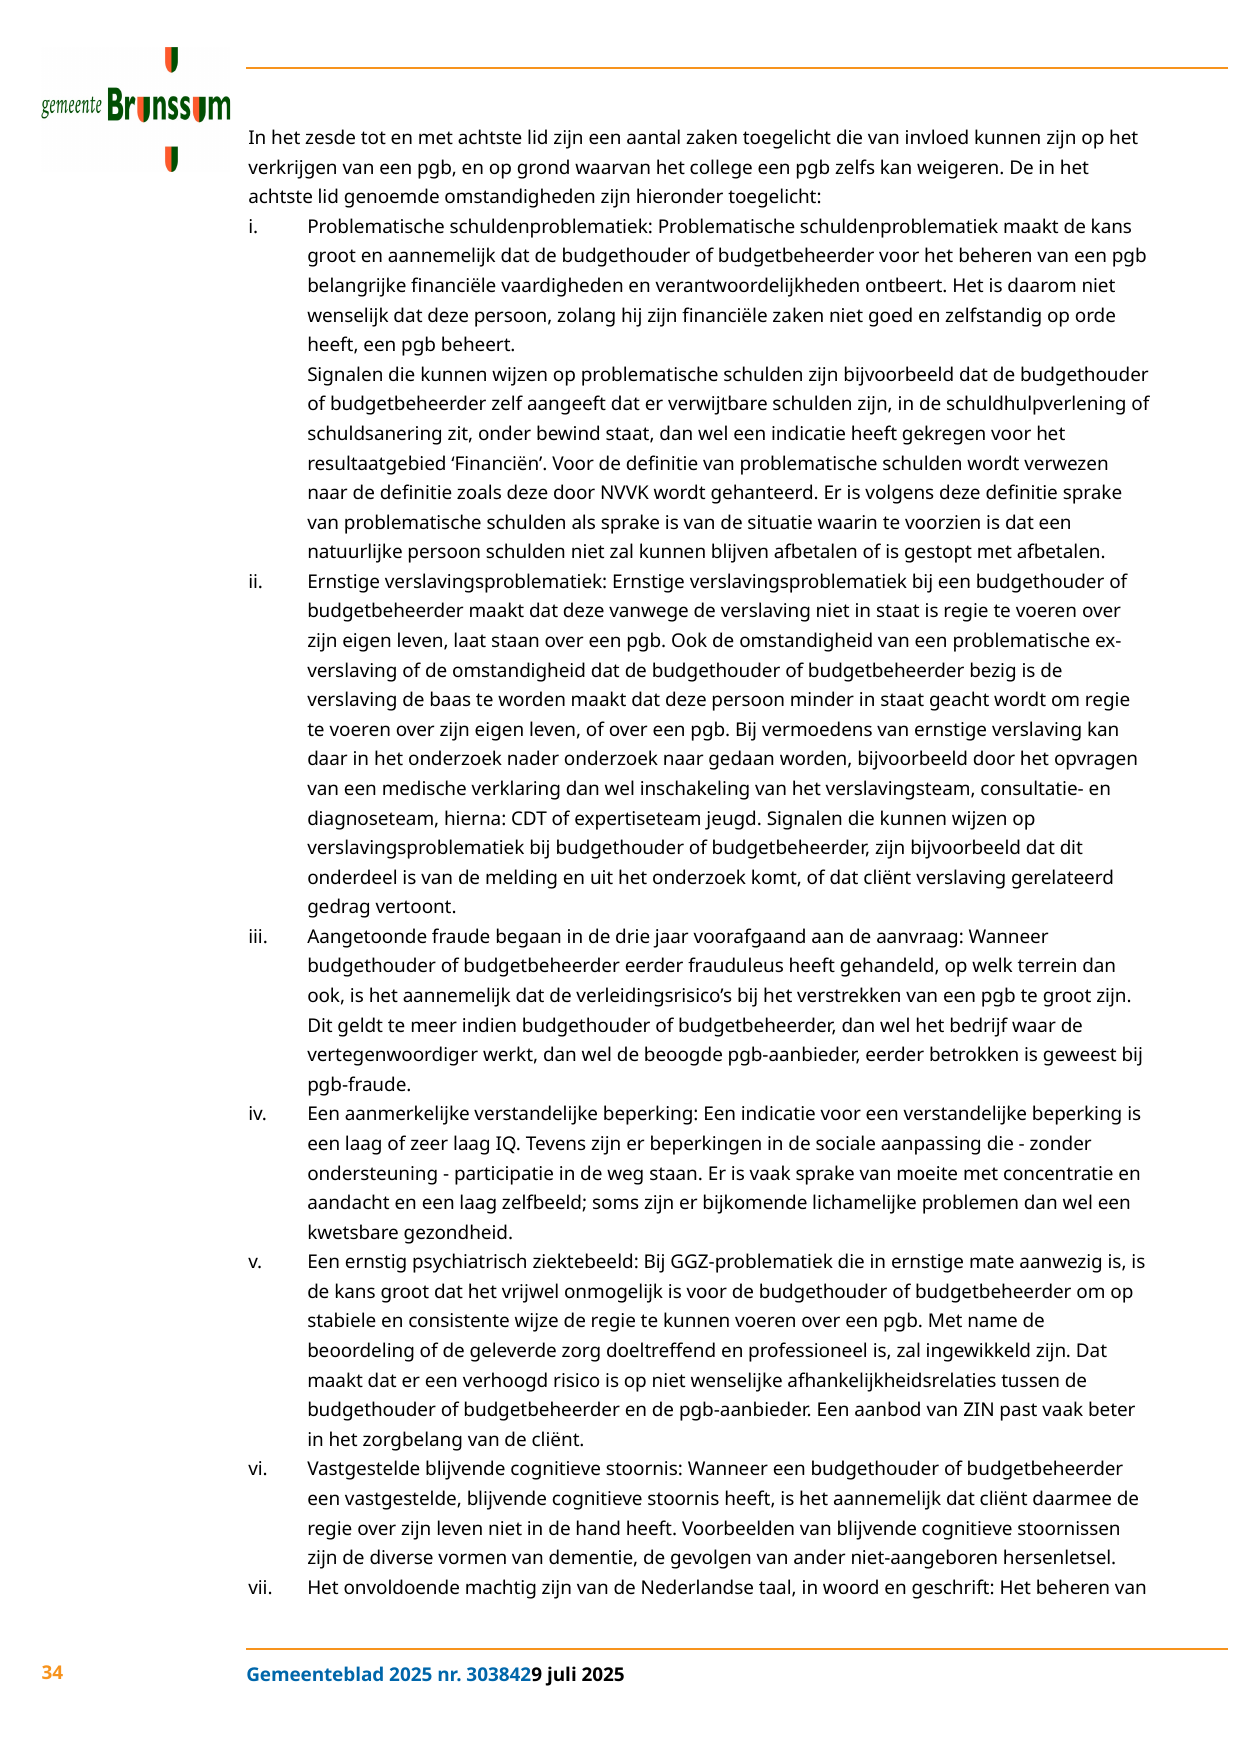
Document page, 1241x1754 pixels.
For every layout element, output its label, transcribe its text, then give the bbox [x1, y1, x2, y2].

list Problematische schuldenproblematiek: Problematische schuldenproblematiek maakt de kans groot en aannemelijk dat de budgethouder of budgetbeheerder voor het beheren van een pgb belangrijke financiële vaardigheden en verantwoordelijkheden ontbeert. Het is daarom niet wenselijk dat deze persoon, zolang hij zijn financiële zaken niet goed en zelfstandig op orde heeft, een pgb beheert. [248, 213, 1152, 357]
list Ernstige verslavingsproblematiek: Ernstige verslavingsproblematiek bij een budgethouder of budgetbeheerder maakt dat deze vanwege de verslaving niet in staat is regie te voeren over zijn eigen leven, laat staan over een pgb. Ook de omstandigheid van een problematische ex-verslaving of de omstandigheid dat de budgethouder of budgetbeheerder bezig is de verslaving de baas te worden maakt dat deze persoon minder in staat geacht wordt om regie te voeren over zijn eigen leven, of over een pgb. Bij vermoedens van ernstige verslaving kan daar in het onderzoek nader onderzoek naar gedaan worden, bijvoorbeeld door het opvragen van een medische verklaring dan wel inschakeling van het verslavingsteam, consultatie- en diagnoseteam, hierna: CDT of expertiseteam jeugd. Signalen die kunnen wijzen op verslavingsproblematiek bij budgethouder of budgetbeheerder, zijn bijvoorbeeld dat dit onderdeel is van de melding en uit het onderzoek komt, of dat cliënt verslaving gerelateerd gedrag vertoont. [248, 568, 1152, 919]
list Een ernstig psychiatrisch ziektebeeld: Bij GGZ-problematiek die in ernstige mate aanwezig is, is de kans groot dat het vrijwel onmogelijk is voor de budgethouder of budgetbeheerder om op stabiele en consistente wijze de regie te kunnen voeren over een pgb. Met name de beoordeling of de geleverde zorg doeltreffend en professioneel is, zal ingewikkeld zijn. Dat maakt dat er een verhoogd risico is op niet wenselijke afhankelijkheidsrelaties tussen de budgethouder of budgetbeheerder en de pgb-aanbieder. Een aanbod van ZIN past vaak beter in het zorgbelang van de cliënt. [248, 1248, 1152, 1452]
list Aangetoonde fraude begaan in de drie jaar voorafgaand aan de aanvraag: Wanneer budgethouder of budgetbeheerder eerder frauduleus heeft gehandeld, op welk terrein dan ook, is het aannemelijk dat de verleidingsrisico’s bij het verstrekken van een pgb te groot zijn. Dit geldt te meer indien budgethouder of budgetbeheerder, dan wel het bedrijf waar de vertegenwoordiger werkt, dan wel de beoogde pgb-aanbieder, eerder betrokken is geweest bij pgb-fraude. [248, 923, 1152, 1097]
list Signalen die kunnen wijzen op problematische schulden zijn bijvoorbeeld dat de budgethouder of budgetbeheerder zelf aangeeft dat er verwijtbare schulden zijn, in de schuldhulpverlening of schuldsanering zit, onder bewind staat, dan wel een indicatie heeft gekregen voor het resultaatgebied ‘Financiën’. Voor de definitie van problematische schulden wordt verwezen naar de definitie zoals deze door NVVK wordt gehanteerd. Er is volgens deze definitie sprake van problematische schulden als sprake is van de situatie waarin te voorzien is dat een natuurlijke persoon schulden niet zal kunnen blijven afbetalen of is gestopt met afbetalen. [248, 361, 1152, 564]
list Vastgestelde blijvende cognitieve stoornis: Wanneer een budgethouder of budgetbeheerder een vastgestelde, blijvende cognitieve stoornis heeft, is het aannemelijk dat cliënt daarmee de regie over zijn leven niet in de hand heeft. Voorbeelden van blijvende cognitieve stoornissen zijn de diverse vormen van dementie, de gevolgen van ander niet-aangeboren hersenletsel. [248, 1456, 1152, 1570]
list Het onvoldoende machtig zijn van de Nederlandse taal, in woord en geschrift: Het beheren van [248, 1574, 1152, 1600]
text In het zesde tot en met achtste lid zijn een aantal zaken toegelicht die van invloed kunnen zijn op het verkrijgen van een pgb, en op grond waarvan het college een pgb zelfs kan weigeren. De in het achtste lid genoemde omstandigheden zijn hieronder toegelicht: [248, 124, 1152, 209]
picture [41, 47, 231, 172]
list Een aanmerkelijke verstandelijke beperking: Een indicatie voor een verstandelijke beperking is een laag of zeer laag IQ. Tevens zijn er beperkingen in de sociale aanpassing die - zonder ondersteuning - participatie in de weg staan. Er is vaak sprake van moeite met concentratie en aandacht en een laag zelfbeeld; soms zijn er bijkomende lichamelijke problemen dan wel een kwetsbare gezondheid. [248, 1101, 1152, 1245]
